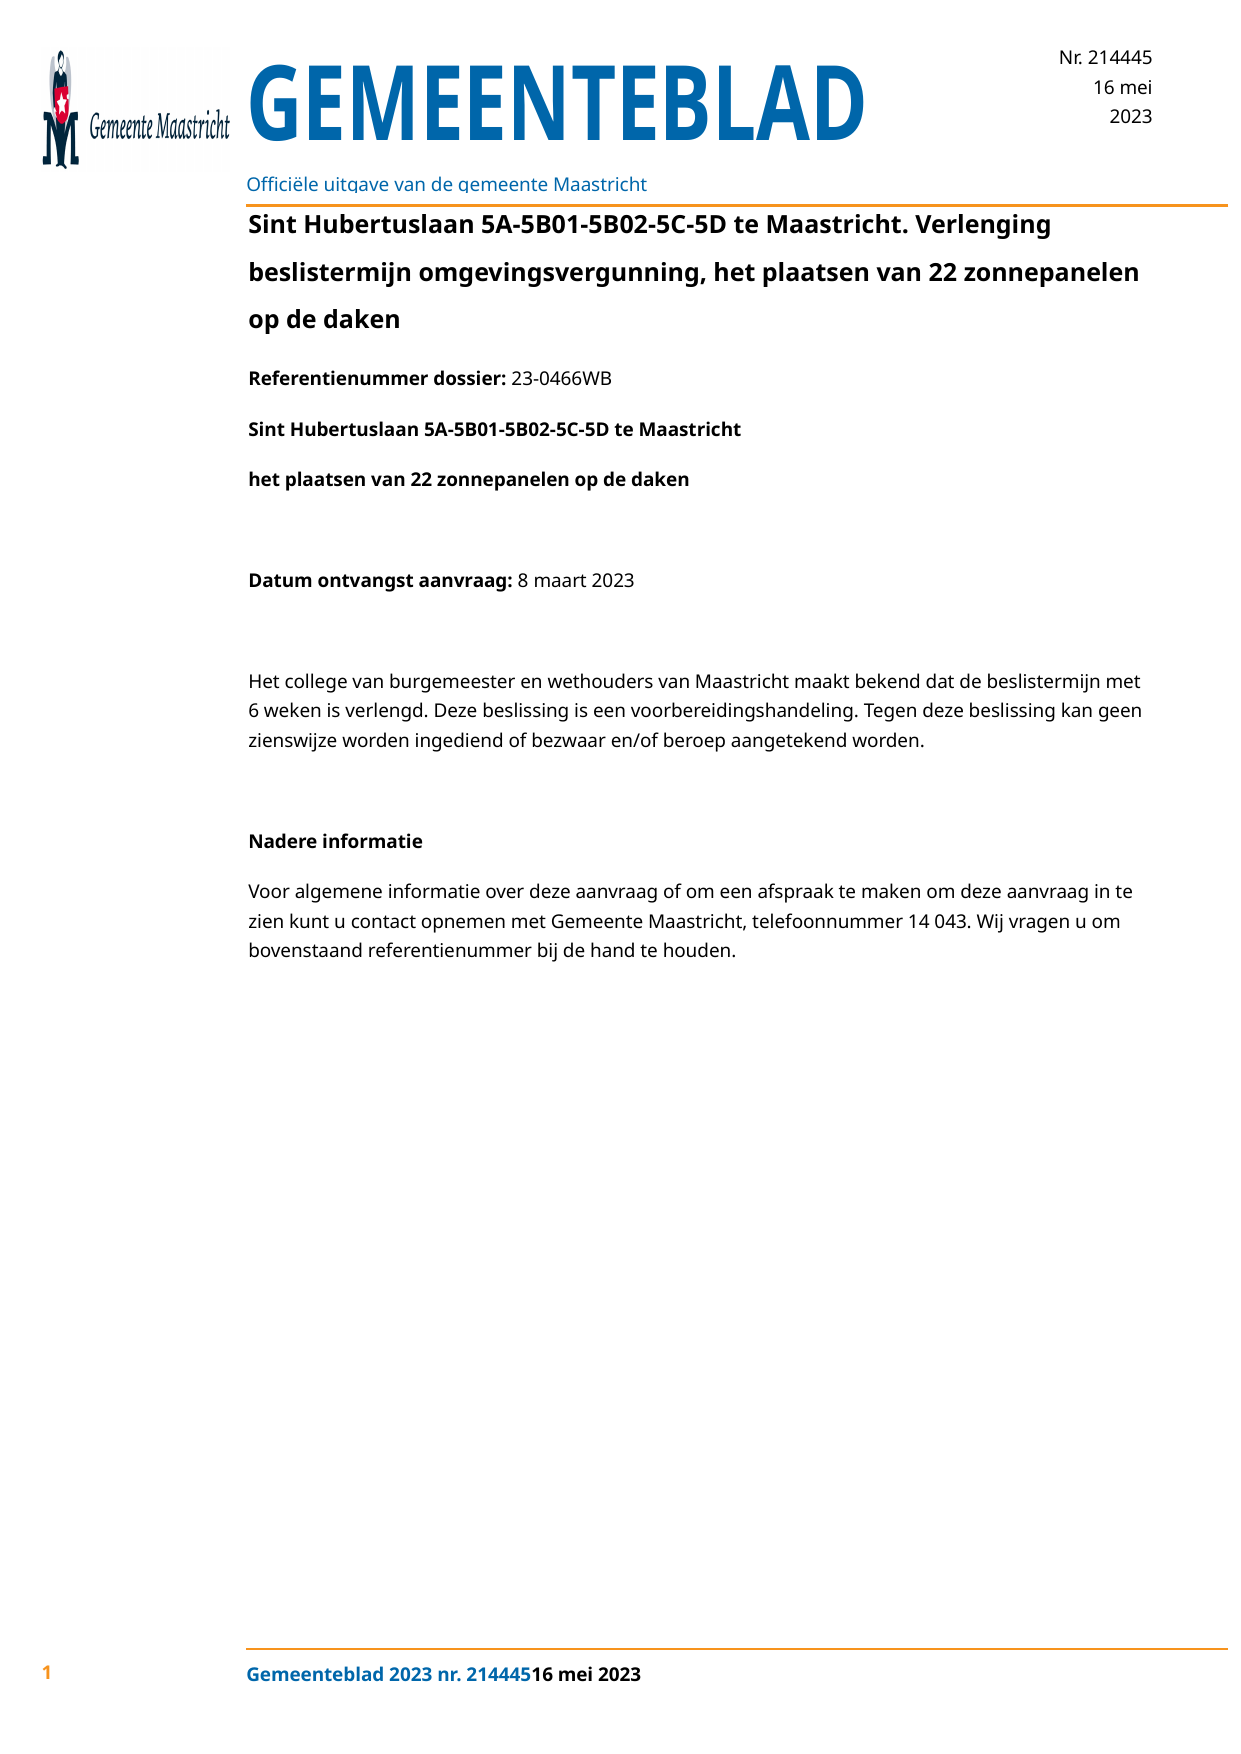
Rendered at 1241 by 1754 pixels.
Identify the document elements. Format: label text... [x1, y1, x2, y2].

text Sint Hubertuslaan 5A-5B01-5B02-5C-5D te Maastricht [248, 416, 1152, 442]
text het plaatsen van 22 zonnepanelen op de daken [248, 466, 1152, 492]
text Het college van burgemeester en wethouders van Maastricht maakt bekend dat de beslistermijn met 6 weken is verlengd. Deze beslissing is een voorbereidingshandeling. Tegen deze beslissing kan geen zienswijze worden ingediend of bezwaar en/of beroep aangetekend worden. [248, 668, 1152, 753]
text Referentienummer dossier: 23-0466WB [248, 366, 1152, 391]
picture [41, 47, 231, 172]
text Voor algemene informatie over deze aanvraag of om een afspraak te maken om deze aanvraag in te zien kunt u contact opnemen met Gemeente Maastricht, telefoonnummer 14 043. Wij vragen u om bovenstaand referentienummer bij de hand te houden. [248, 878, 1152, 963]
text Datum ontvangst aanvraag: 8 maart 2023 [248, 567, 1152, 593]
text Sint Hubertuslaan 5A-5B01-5B02-5C-5D te Maastricht. Verlenging beslistermijn omgevingsvergunning, het plaatsen van 22 zonnepanelen op de daken [248, 207, 1152, 336]
text Nadere informatie [248, 828, 1152, 854]
